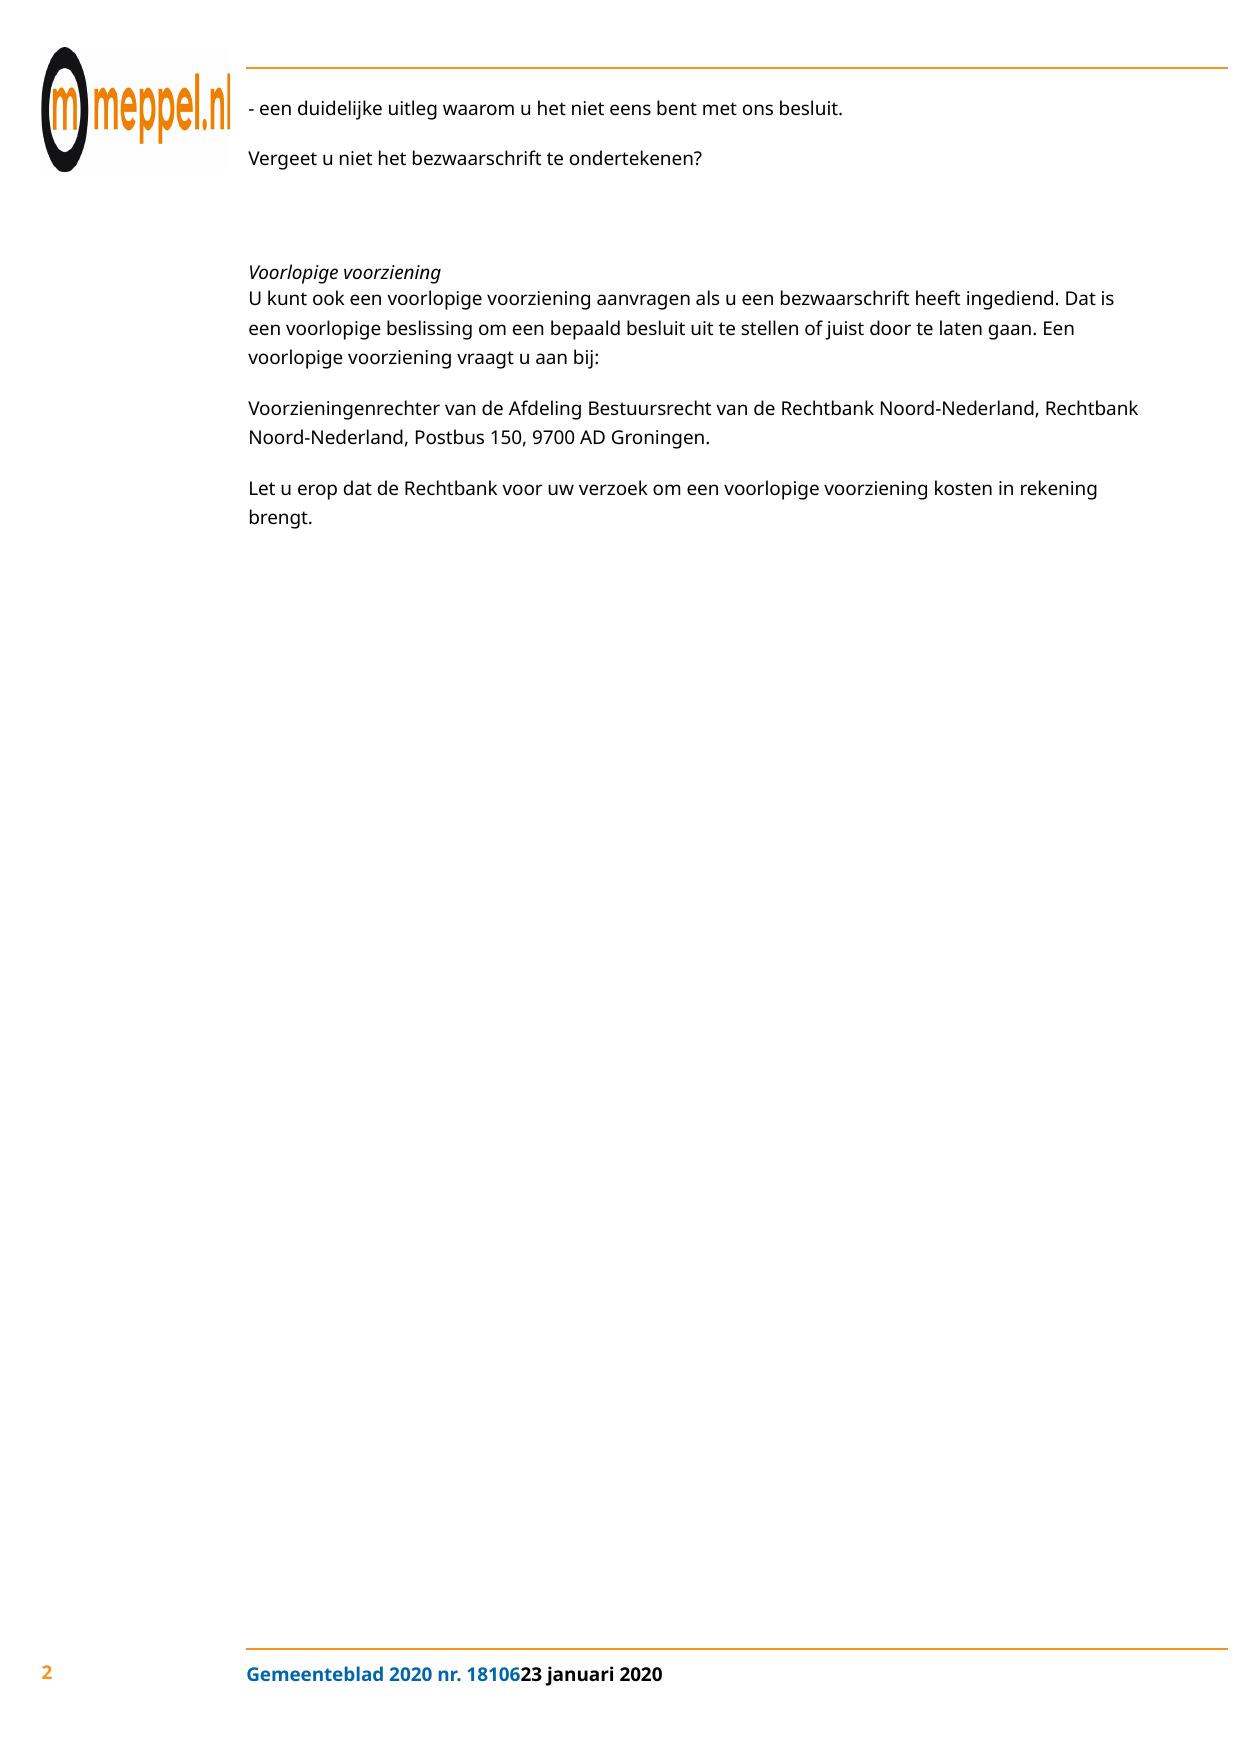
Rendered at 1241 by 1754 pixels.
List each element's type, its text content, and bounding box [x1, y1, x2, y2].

text Let u erop dat de Rechtbank voor uw verzoek om een voorlopige voorziening kosten in rekening brengt. [248, 475, 1152, 530]
text - een duidelijke uitleg waarom u het niet eens bent met ons besluit. [248, 95, 1152, 121]
text Vergeet u niet het bezwaarschrift te ondertekenen? [248, 145, 1152, 171]
text Voorlopige voorziening [248, 259, 1152, 285]
text Voorzieningenrechter van de Afdeling Bestuursrecht van de Rechtbank Noord-Nederland, Rechtbank Noord-Nederland, Postbus 150, 9700 AD Groningen. [248, 395, 1152, 450]
picture [41, 47, 231, 172]
text U kunt ook een voorlopige voorziening aanvragen als u een bezwaarschrift heeft ingediend. Dat is een voorlopige beslissing om een bepaald besluit uit te stellen of juist door te laten gaan. Een voorlopige voorziening vraagt u aan bij: [248, 285, 1152, 370]
